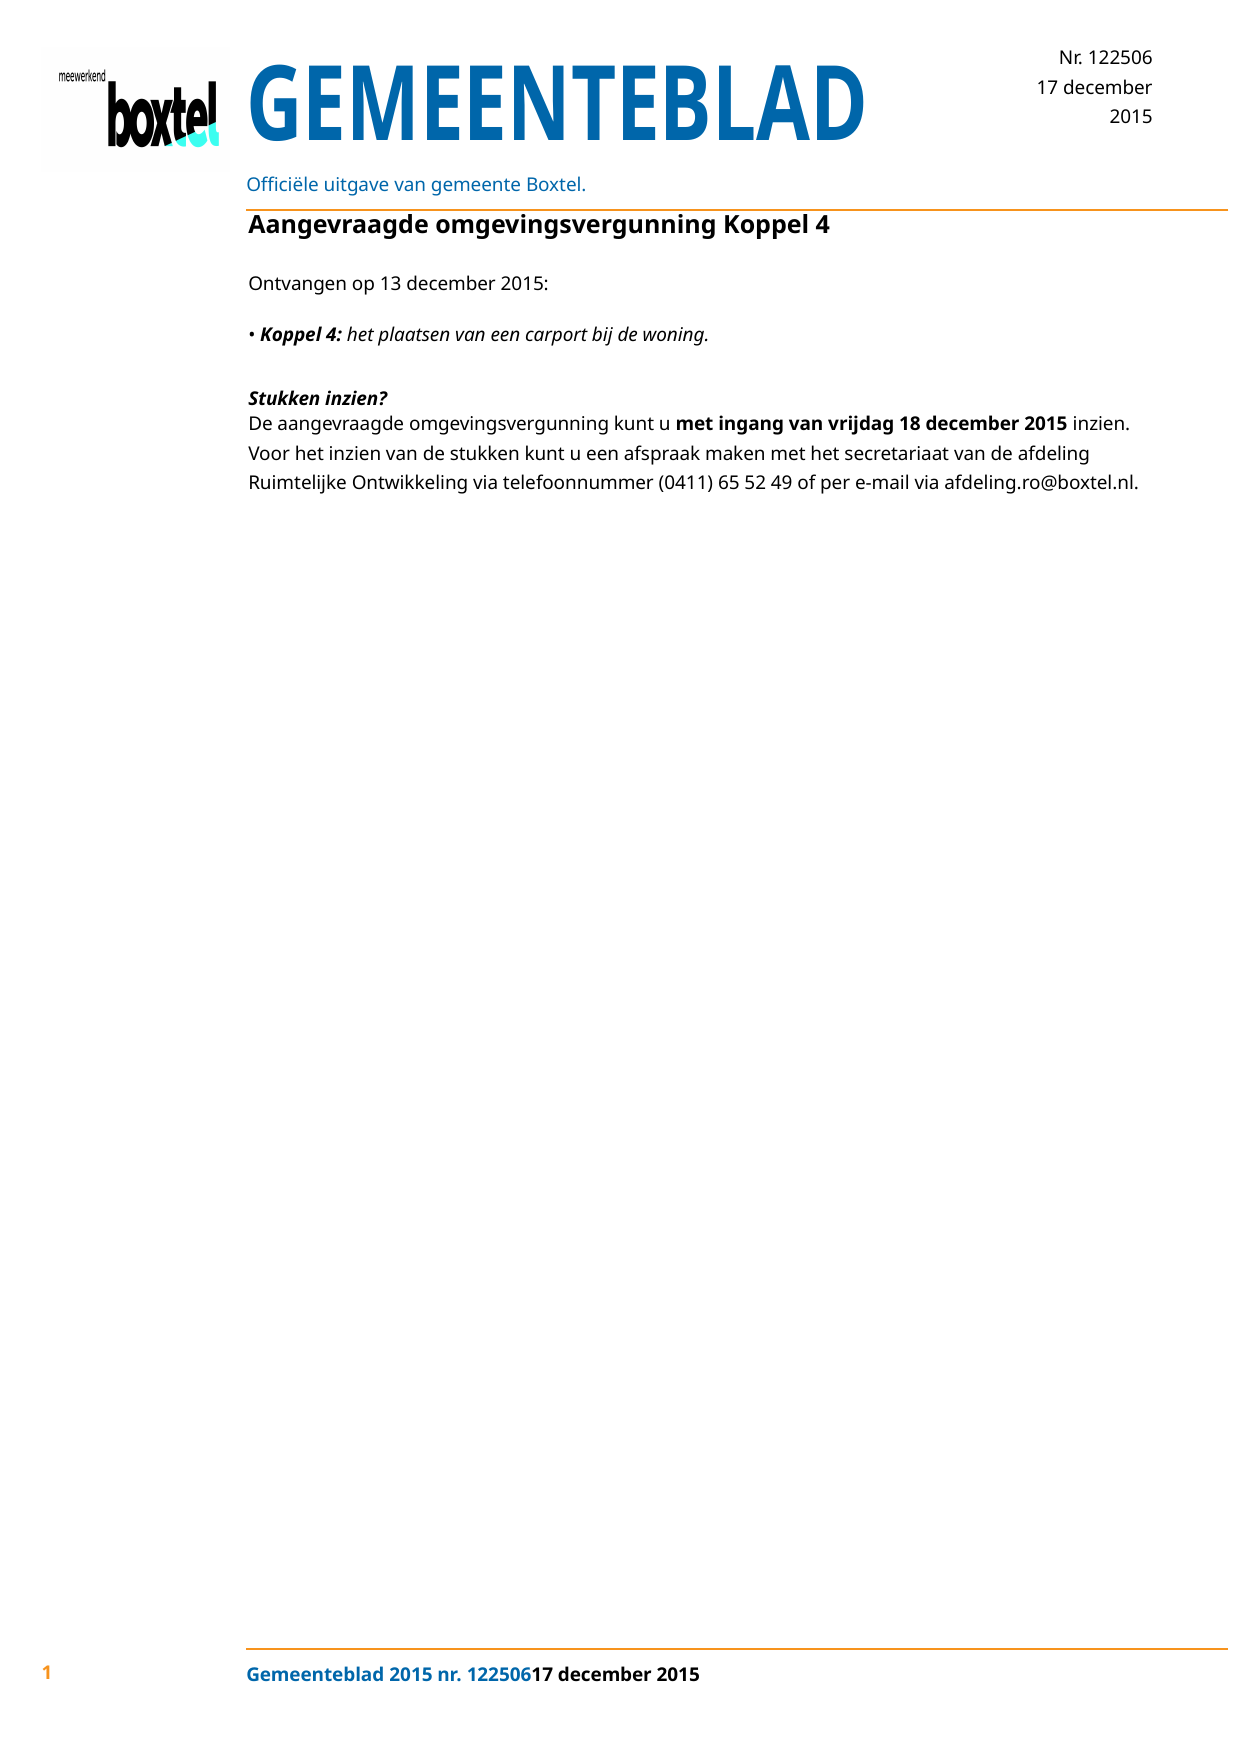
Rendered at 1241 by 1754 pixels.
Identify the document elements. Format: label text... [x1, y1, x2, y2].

picture [41, 47, 231, 172]
text Stukken inzien? [248, 385, 1152, 410]
text Aangevraagde omgevingsvergunning Koppel 4 [248, 211, 1152, 241]
text De aangevraagde omgevingsvergunning kunt u met ingang van vrijdag 18 december 2015 inzien. Voor het inzien van de stukken kunt u een afspraak maken met het secretariaat van de afdeling Ruimtelijke Ontwikkeling via telefoonnummer (0411) 65 52 49 of per e-mail via afdeling.ro@boxtel.nl. [248, 410, 1152, 495]
text Ontvangen op 13 december 2015: [248, 270, 1152, 296]
text • Koppel 4: het plaatsen van een carport bij de woning. [248, 321, 1152, 346]
